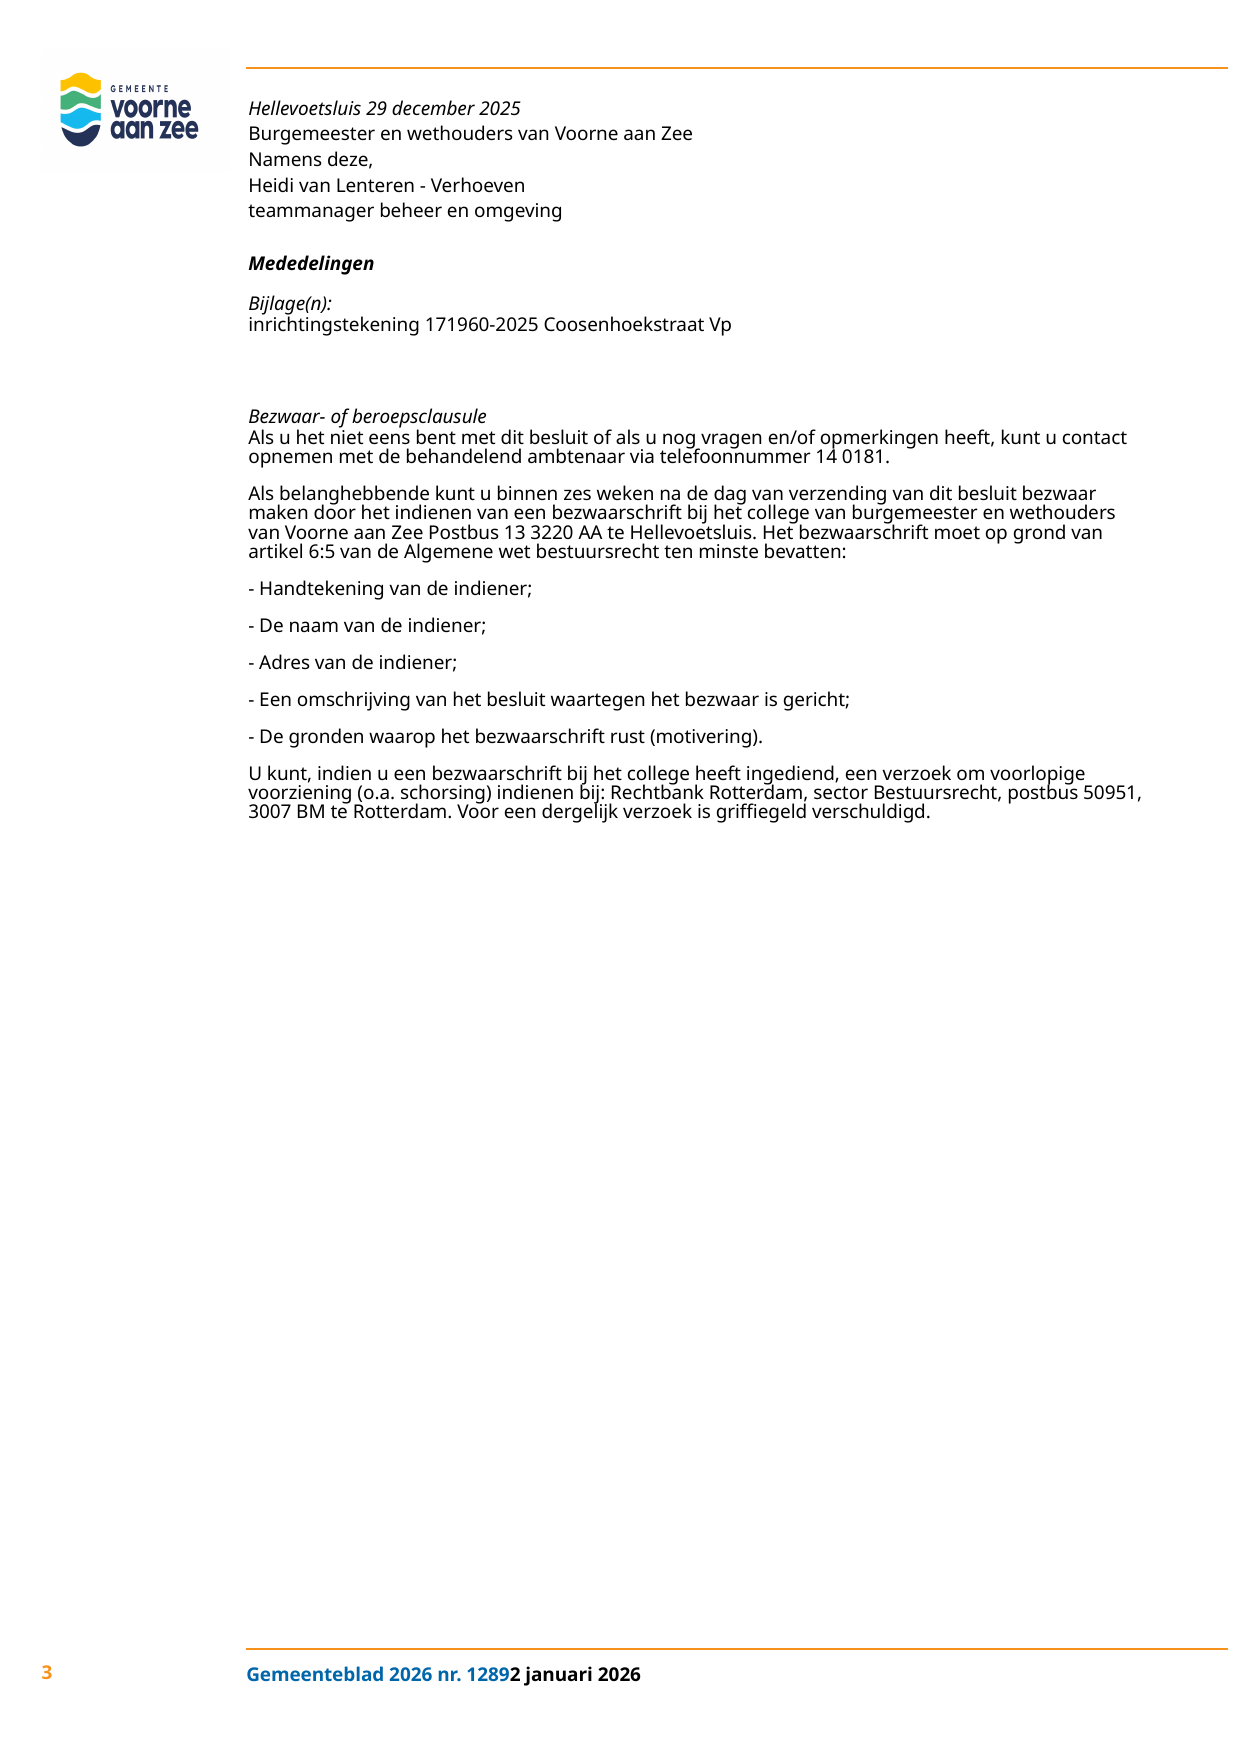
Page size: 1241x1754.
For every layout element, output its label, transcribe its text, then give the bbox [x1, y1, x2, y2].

text - Handtekening van de indiener; [248, 580, 1152, 599]
text Bijlage(n): [248, 290, 1152, 316]
text - Adres van de indiener; [248, 654, 1152, 673]
text - De naam van de indiener; [248, 617, 1152, 636]
text Hellevoetsluis 29 december 2025 [248, 95, 1152, 121]
text U kunt, indien u een bezwaarschrift bij het college heeft ingediend, een verzoek om voorlopige voorziening (o.a. schorsing) indienen bij: Rechtbank Rotterdam, sector Bestuursrecht, postbus 50951, 3007 BM te Rotterdam. Voor een dergelijk verzoek is griffiegeld verschuldigd. [248, 765, 1152, 823]
text Namens deze, [248, 146, 1152, 172]
text Heidi van Lenteren - Verhoeven [248, 172, 1152, 198]
text Als u het niet eens bent met dit besluit of als u nog vragen en/of opmerkingen heeft, kunt u contact opnemen met de behandelend ambtenaar via telefoonnummer 14 0181. [248, 429, 1152, 467]
text Als belanghebbende kunt u binnen zes weken na de dag van verzending van dit besluit bezwaar maken door het indienen van een bezwaarschrift bij het college van burgemeester en wethouders van Voorne aan Zee Postbus 13 3220 AA te Hellevoetsluis. Het bezwaarschrift moet op grond van artikel 6:5 van de Algemene wet bestuursrecht ten minste bevatten: [248, 485, 1152, 562]
text teammanager beheer en omgeving [248, 198, 1152, 223]
text Burgemeester en wethouders van Voorne aan Zee [248, 121, 1152, 146]
text Mededelingen [248, 251, 1152, 276]
text - Een omschrijving van het besluit waartegen het bezwaar is gericht; [248, 691, 1152, 710]
picture [41, 47, 231, 172]
text - De gronden waarop het bezwaarschrift rust (motivering). [248, 728, 1152, 747]
text inrichtingstekening 171960-2025 Coosenhoekstraat Vp [248, 316, 1152, 335]
text Bezwaar- of beroepsclausule [248, 403, 1152, 429]
